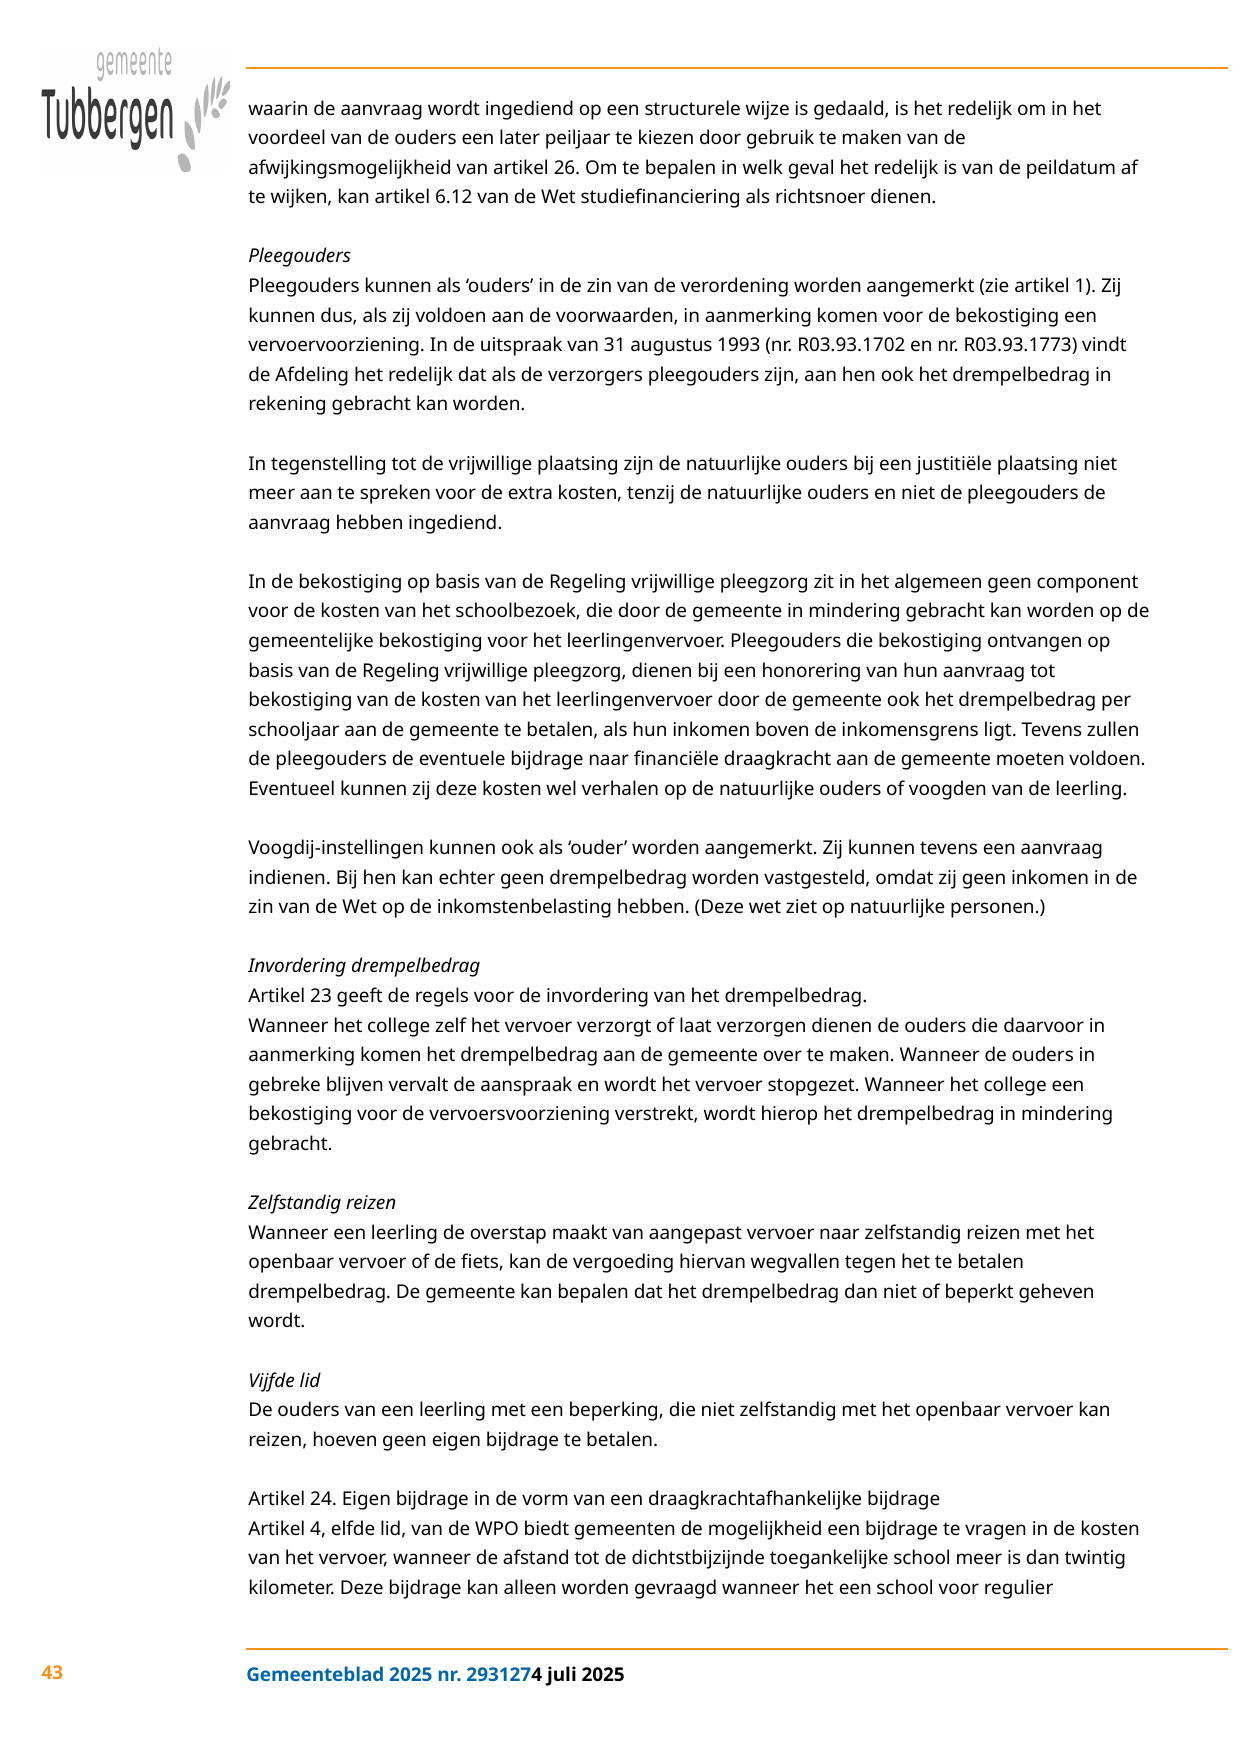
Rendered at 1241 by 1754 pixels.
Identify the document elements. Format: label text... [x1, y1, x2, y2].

text Wanneer het college zelf het vervoer verzorgt of laat verzorgen dienen de ouders die daarvoor in aanmerking komen het drempelbedrag aan de gemeente over te maken. Wanneer de ouders in gebreke blijven vervalt de aanspraak en wordt het vervoer stopgezet. Wanneer het college een bekostiging voor de vervoersvoorziening verstrekt, wordt hierop het drempelbedrag in mindering gebracht. [248, 1012, 1152, 1156]
text Invordering drempelbedrag [248, 953, 1152, 978]
text Artikel 24. Eigen bijdrage in de vorm van een draagkrachtafhankelijke bijdrage [248, 1485, 1152, 1511]
text In de bekostiging op basis van de Regeling vrijwillige pleegzorg zit in het algemeen geen component voor de kosten van het schoolbezoek, die door de gemeente in mindering gebracht kan worden op de gemeentelijke bekostiging voor het leerlingenvervoer. Pleegouders die bekostiging ontvangen op basis van de Regeling vrijwillige pleegzorg, dienen bij een honorering van hun aanvraag tot bekostiging van de kosten van het leerlingenvervoer door de gemeente ook het drempelbedrag per schooljaar aan de gemeente te betalen, als hun inkomen boven de inkomensgrens ligt. Tevens zullen de pleegouders de eventuele bijdrage naar financiële draagkracht aan de gemeente moeten voldoen. Eventueel kunnen zij deze kosten wel verhalen op de natuurlijke ouders of voogden van de leerling. [248, 568, 1152, 801]
text De ouders van een leerling met een beperking, die niet zelfstandig met het openbaar vervoer kan reizen, hoeven geen eigen bijdrage te betalen. [248, 1396, 1152, 1452]
text Artikel 4, elfde lid, van de WPO biedt gemeenten de mogelijkheid een bijdrage te vragen in de kosten van het vervoer, wanneer de afstand tot de dichtstbijzijnde toegankelijke school meer is dan twintig kilometer. Deze bijdrage kan alleen worden gevraagd wanneer het een school voor regulier [248, 1515, 1152, 1600]
text Voogdij-instellingen kunnen ook als ‘ouder’ worden aangemerkt. Zij kunnen tevens een aanvraag indienen. Bij hen kan echter geen drempelbedrag worden vastgesteld, omdat zij geen inkomen in de zin van de Wet op de inkomstenbelasting hebben. (Deze wet ziet op natuurlijke personen.) [248, 834, 1152, 919]
text Pleegouders [248, 243, 1152, 268]
picture [41, 47, 231, 172]
text waarin de aanvraag wordt ingediend op een structurele wijze is gedaald, is het redelijk om in het voordeel van de ouders een later peiljaar te kiezen door gebruik te maken van de afwijkingsmogelijkheid van artikel 26. Om te bepalen in welk geval het redelijk is van de peildatum af te wijken, kan artikel 6.12 van de Wet studiefinanciering als richtsnoer dienen. [248, 95, 1152, 209]
text Pleegouders kunnen als ‘ouders’ in de zin van de verordening worden aangemerkt (zie artikel 1). Zij kunnen dus, als zij voldoen aan de voorwaarden, in aanmerking komen voor de bekostiging een vervoervoorziening. In de uitspraak van 31 augustus 1993 (nr. R03.93.1702 en nr. R03.93.1773) vindt de Afdeling het redelijk dat als de verzorgers pleegouders zijn, aan hen ook het drempelbedrag in rekening gebracht kan worden. [248, 272, 1152, 416]
text Artikel 23 geeft de regels voor de invordering van het drempelbedrag. [248, 982, 1152, 1008]
text Wanneer een leerling de overstap maakt van aangepast vervoer naar zelfstandig reizen met het openbaar vervoer of de fiets, kan de vergoeding hiervan wegvallen tegen het te betalen drempelbedrag. De gemeente kan bepalen dat het drempelbedrag dan niet of beperkt geheven wordt. [248, 1219, 1152, 1333]
text In tegenstelling tot de vrijwillige plaatsing zijn de natuurlijke ouders bij een justitiële plaatsing niet meer aan te spreken voor de extra kosten, tenzij de natuurlijke ouders en niet de pleegouders de aanvraag hebben ingediend. [248, 450, 1152, 535]
text Zelfstandig reizen [248, 1189, 1152, 1215]
text Vijfde lid [248, 1367, 1152, 1393]
